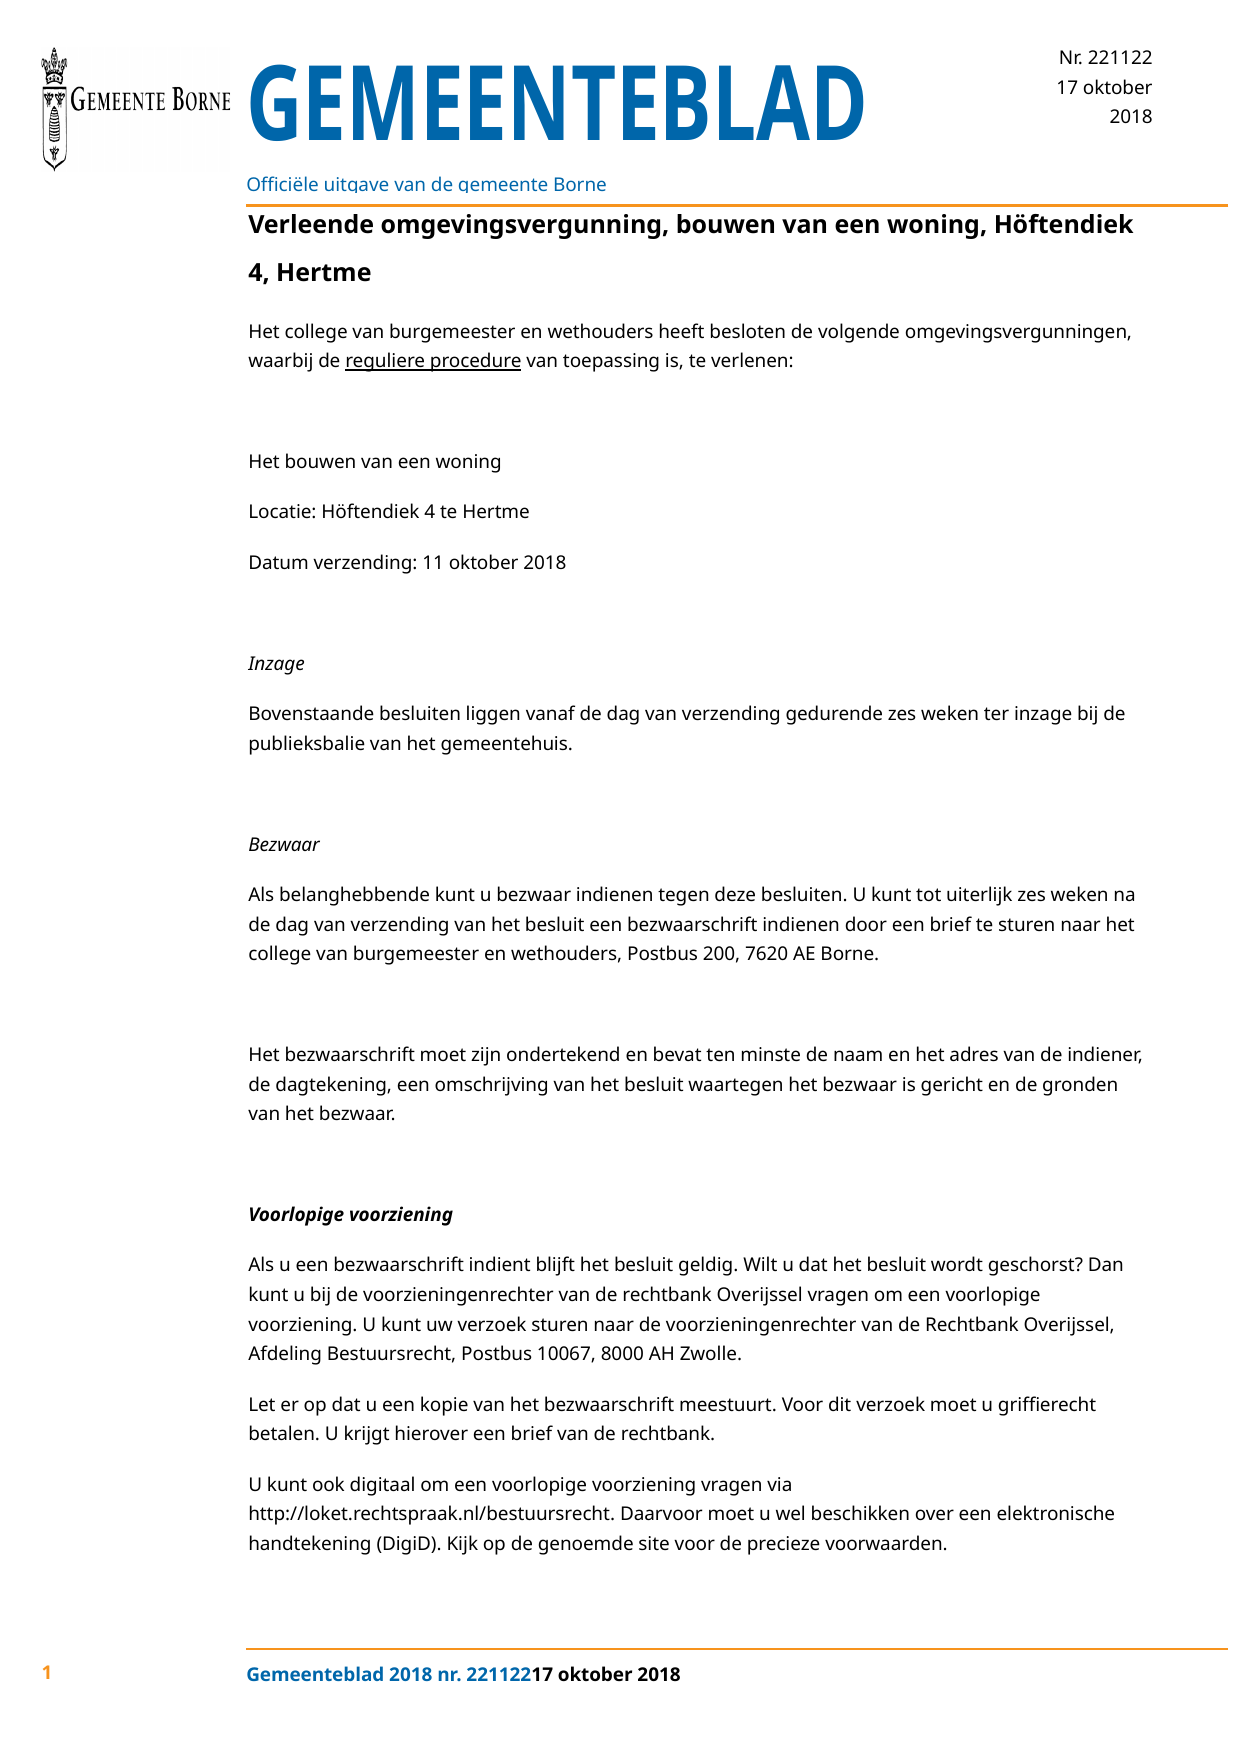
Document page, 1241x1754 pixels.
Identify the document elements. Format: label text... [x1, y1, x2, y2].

text Inzage [248, 650, 1152, 676]
text Bezwaar [248, 831, 1152, 857]
text Locatie: Höftendiek 4 te Hertme [248, 499, 1152, 524]
text U kunt ook digitaal om een voorlopige voorziening vragen via http://loket.rechtspraak.nl/bestuursrecht. Daarvoor moet u wel beschikken over een elektronische handtekening (DigiD). Kijk op de genoemde site voor de precieze voorwaarden. [248, 1471, 1152, 1556]
text Het bouwen van een woning [248, 448, 1152, 474]
text Het college van burgemeester en wethouders heeft besloten de volgende omgevingsvergunningen, waarbij de reguliere procedure van toepassing is, te verlenen: [248, 318, 1152, 373]
text Let er op dat u een kopie van het bezwaarschrift meestuurt. Voor dit verzoek moet u griffierecht betalen. U krijgt hierover een brief van de rechtbank. [248, 1391, 1152, 1446]
text Als u een bezwaarschrift indient blijft het besluit geldig. Wilt u dat het besluit wordt geschorst? Dan kunt u bij de voorzieningenrechter van de rechtbank Overijssel vragen om een voorlopige voorziening. U kunt uw verzoek sturen naar de voorzieningenrechter van de Rechtbank Overijssel, Afdeling Bestuursrecht, Postbus 10067, 8000 AH Zwolle. [248, 1252, 1152, 1366]
picture [41, 47, 231, 172]
text Datum verzending: 11 oktober 2018 [248, 549, 1152, 575]
text Voorlopige voorziening [248, 1201, 1152, 1227]
text Bovenstaande besluiten liggen vanaf de dag van verzending gedurende zes weken ter inzage bij de publieksbalie van het gemeentehuis. [248, 700, 1152, 756]
text Als belanghebbende kunt u bezwaar indienen tegen deze besluiten. U kunt tot uiterlijk zes weken na de dag van verzending van het besluit een bezwaarschrift indienen door een brief te sturen naar het college van burgemeester en wethouders, Postbus 200, 7620 AE Borne. [248, 881, 1152, 966]
text Het bezwaarschrift moet zijn ondertekend en bevat ten minste de naam en het adres van de indiener, de dagtekening, een omschrijving van het besluit waartegen het bezwaar is gericht en de gronden van het bezwaar. [248, 1041, 1152, 1126]
text Verleende omgevingsvergunning, bouwen van een woning, Höftendiek 4, Hertme [248, 207, 1152, 288]
